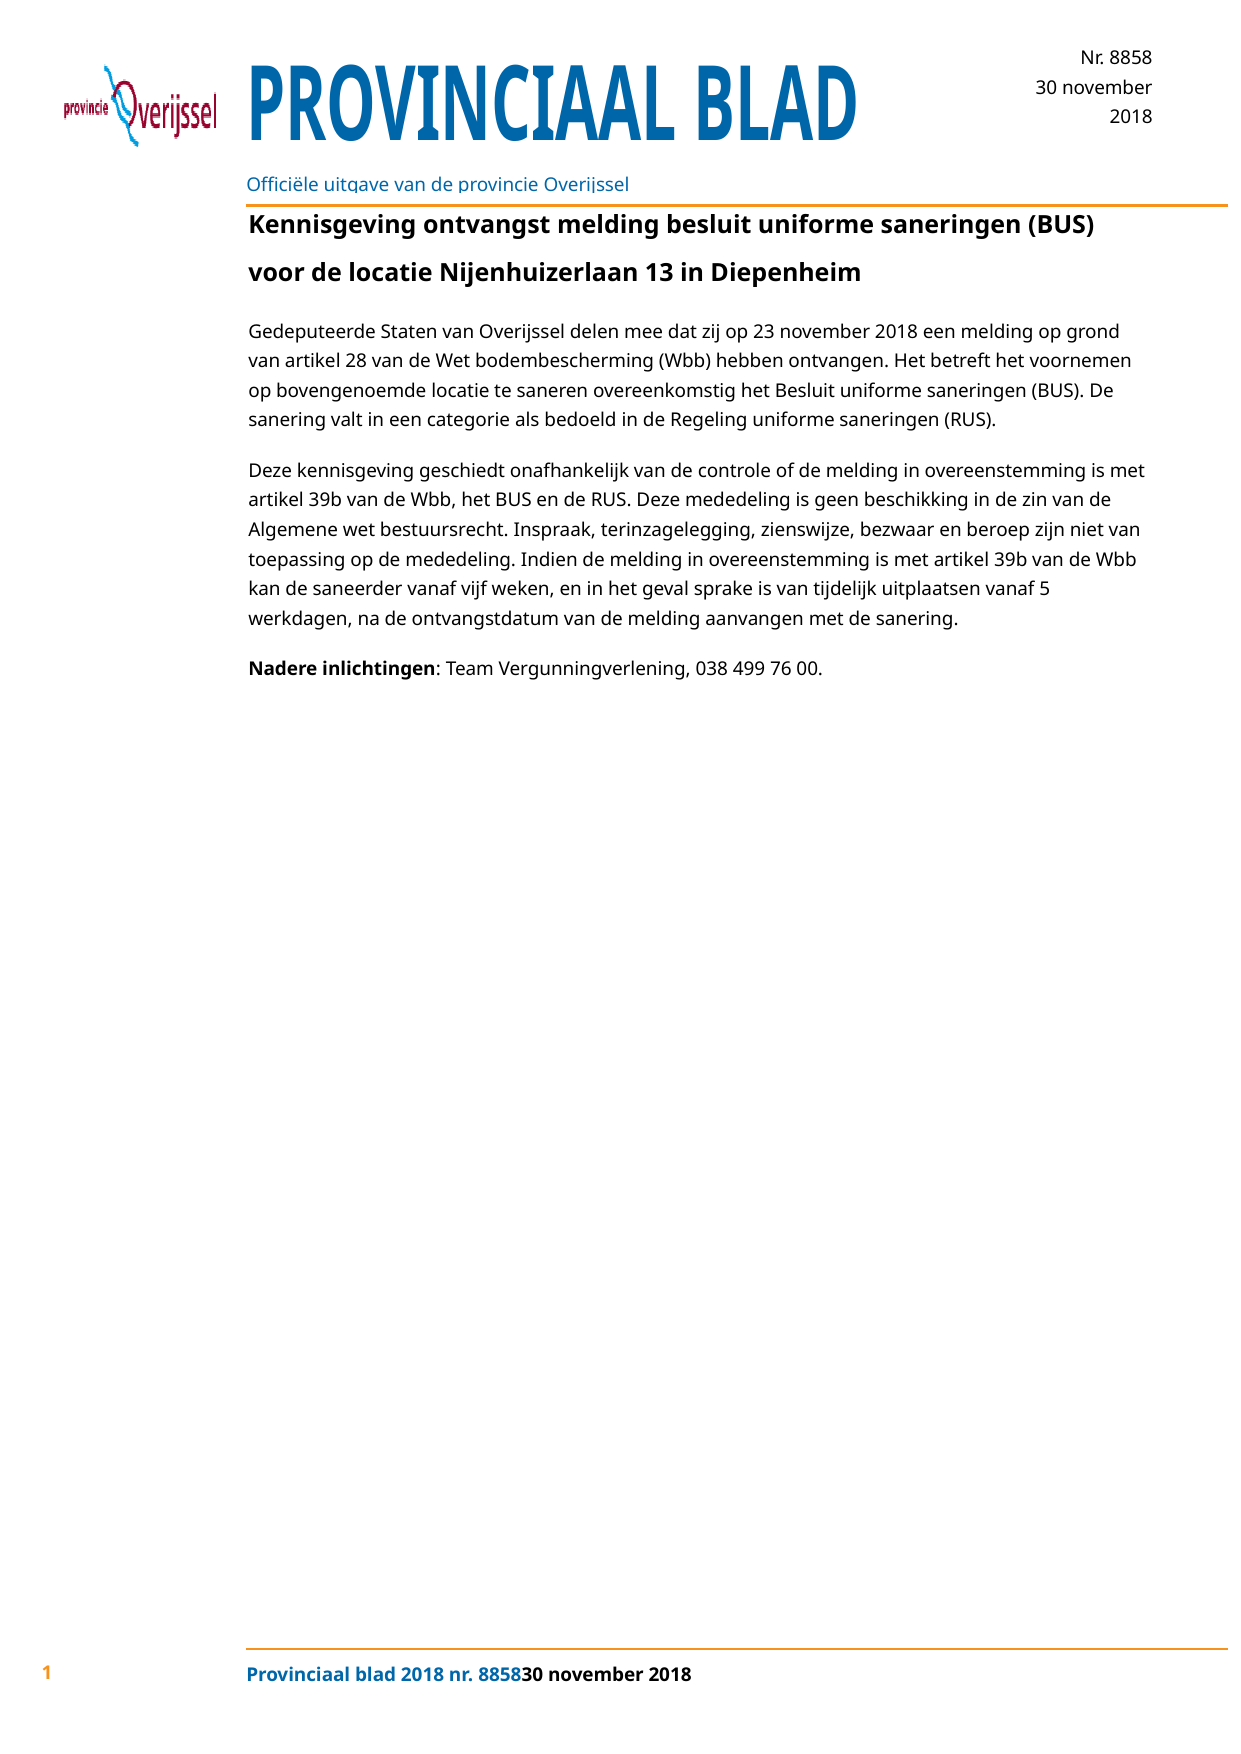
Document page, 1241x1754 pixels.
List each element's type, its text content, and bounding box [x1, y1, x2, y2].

text Gedeputeerde Staten van Overijssel delen mee dat zij op 23 november 2018 een melding op grond van artikel 28 van de Wet bodembescherming (Wbb) hebben ontvangen. Het betreft het voornemen op bovengenoemde locatie te saneren overeenkomstig het Besluit uniforme saneringen (BUS). De sanering valt in een categorie als bedoeld in de Regeling uniforme saneringen (RUS). [248, 318, 1152, 432]
text Deze kennisgeving geschiedt onafhankelijk van de controle of de melding in overeenstemming is met artikel 39b van de Wbb, het BUS en de RUS. Deze mededeling is geen beschikking in de zin van de Algemene wet bestuursrecht. Inspraak, terinzagelegging, zienswijze, bezwaar en beroep zijn niet van toepassing op de mededeling. Indien de melding in overeenstemming is met artikel 39b van de Wbb kan de saneerder vanaf vijf weken, en in het geval sprake is van tijdelijk uitplaatsen vanaf 5 werkdagen, na de ontvangstdatum van de melding aanvangen met de sanering. [248, 457, 1152, 631]
text Kennisgeving ontvangst melding besluit uniforme saneringen (BUS) voor de locatie Nijenhuizerlaan 13 in Diepenheim [248, 207, 1152, 288]
text Nadere inlichtingen: Team Vergunningverlening, 038 499 76 00. [248, 655, 1152, 681]
picture [41, 47, 231, 172]
